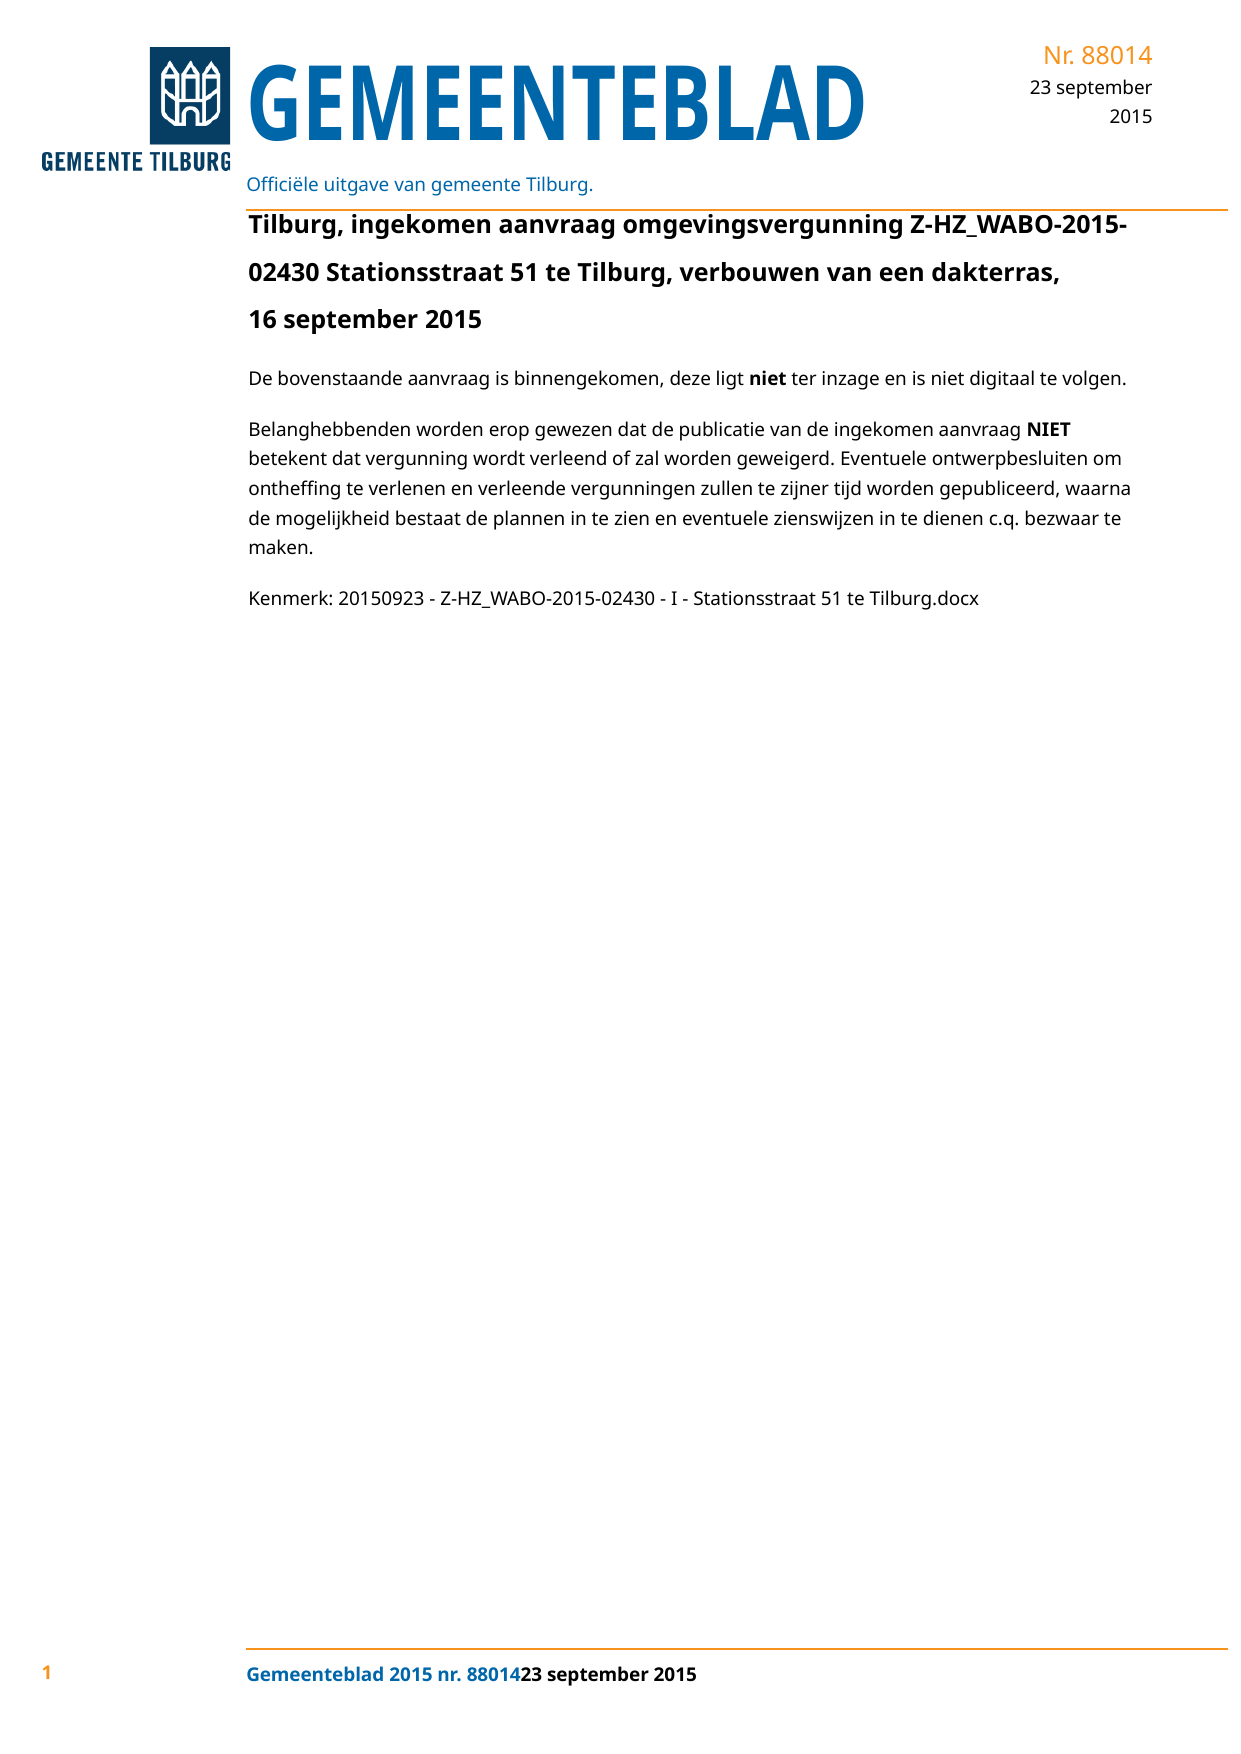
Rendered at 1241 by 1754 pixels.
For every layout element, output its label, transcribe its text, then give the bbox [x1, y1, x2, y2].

text Belanghebbenden worden erop gewezen dat de publicatie van de ingekomen aanvraag NIET betekent dat vergunning wordt verleend of zal worden geweigerd. Eventuele ontwerpbesluiten om ontheffing te verlenen en verleende vergunningen zullen te zijner tijd worden gepubliceerd, waarna de mogelijkheid bestaat de plannen in te zien en eventuele zienswijzen in te dienen c.q. bezwaar te maken. [248, 416, 1152, 560]
picture [41, 47, 231, 172]
text De bovenstaande aanvraag is binnengekomen, deze ligt niet ter inzage en is niet digitaal te volgen. [248, 366, 1152, 391]
text Tilburg, ingekomen aanvraag omgevingsvergunning Z-HZ_WABO-2015-02430 Stationsstraat 51 te Tilburg, verbouwen van een dakterras, 16 september 2015 [248, 211, 1152, 336]
text Kenmerk: 20150923 - Z-HZ_WABO-2015-02430 - I - Stationsstraat 51 te Tilburg.docx [248, 585, 1152, 610]
